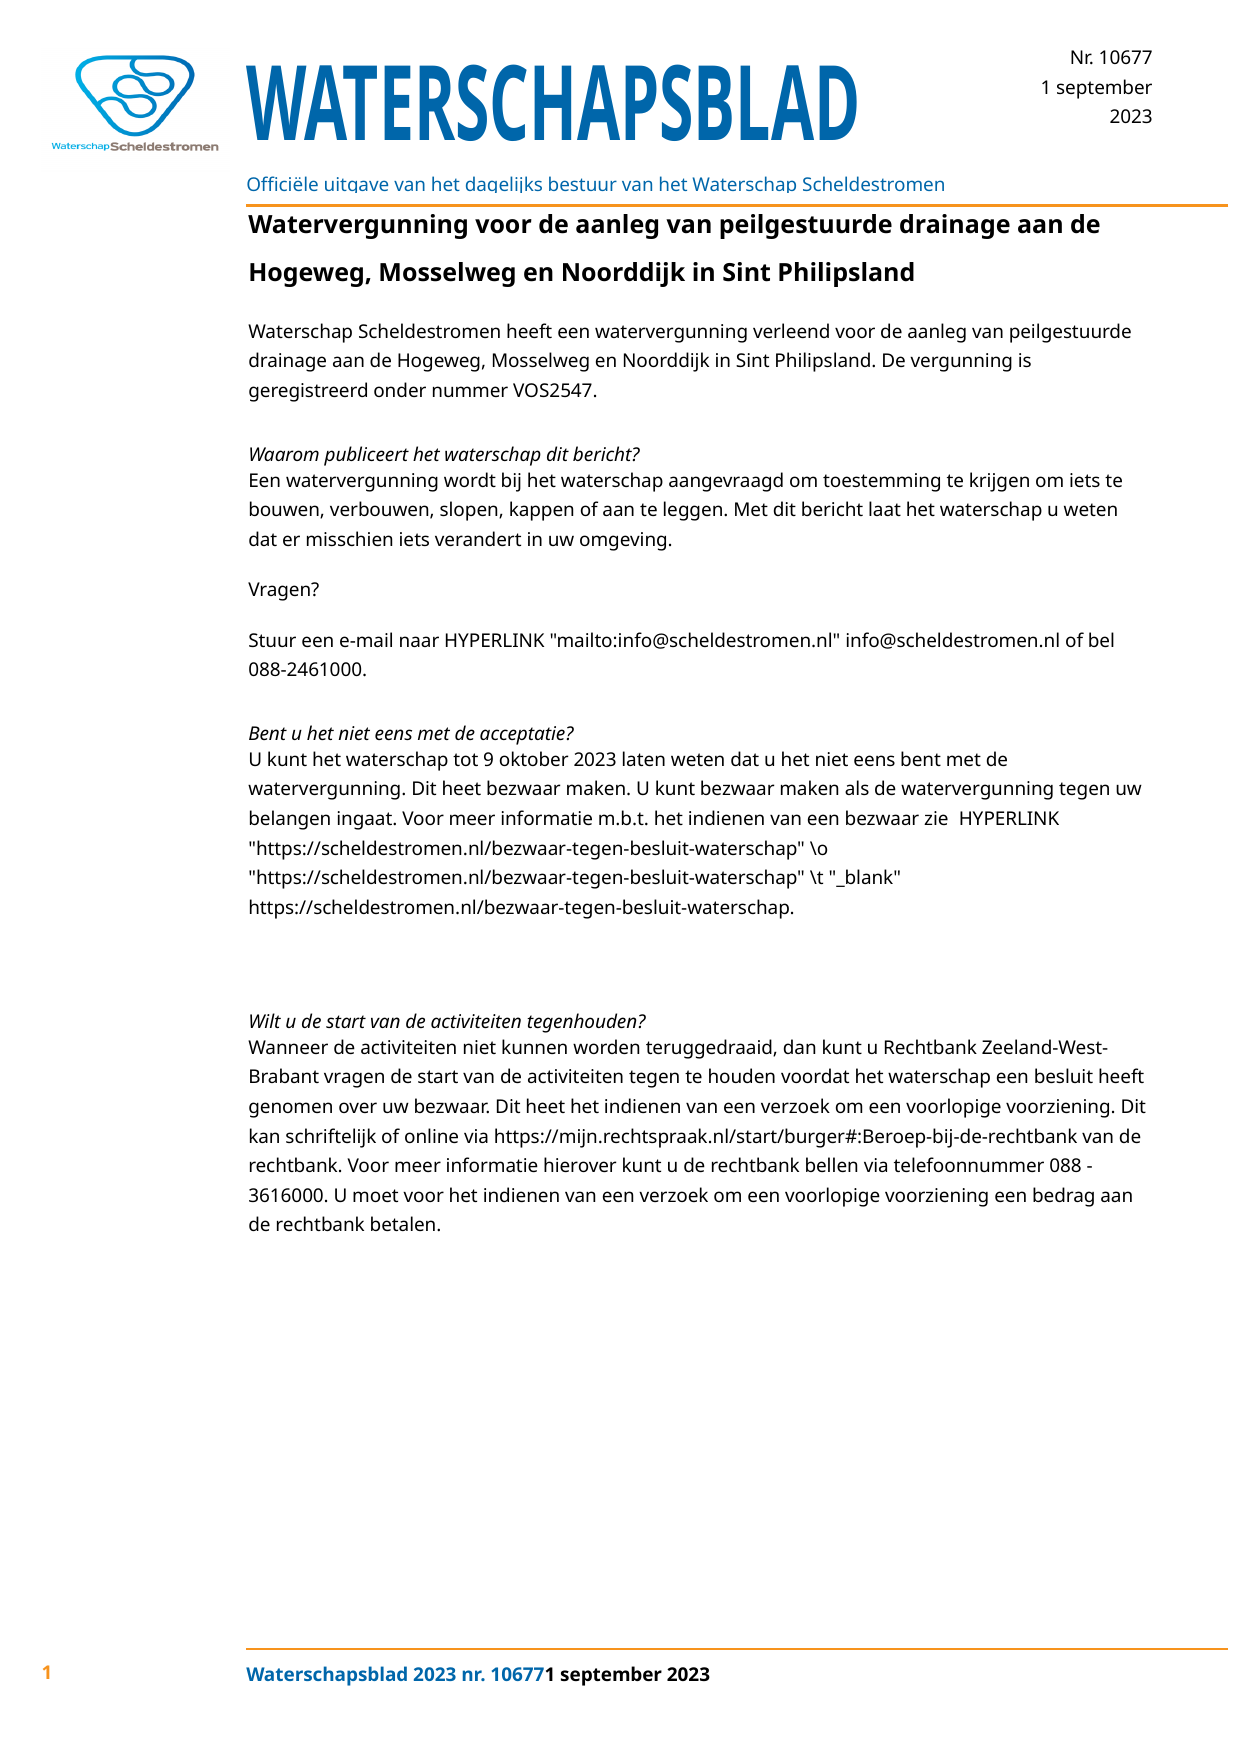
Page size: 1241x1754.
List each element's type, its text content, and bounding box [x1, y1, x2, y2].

text Stuur een e-mail naar HYPERLINK "mailto:info@scheldestromen.nl" info@scheldestromen.nl of bel 088-2461000. [248, 627, 1152, 682]
text Waterschap Scheldestromen heeft een watervergunning verleend voor de aanleg van peilgestuurde drainage aan de Hogeweg, Mosselweg en Noorddijk in Sint Philipsland. De vergunning is geregistreerd onder nummer VOS2547. [248, 318, 1152, 403]
text Watervergunning voor de aanleg van peilgestuurde drainage aan de Hogeweg, Mosselweg en Noorddijk in Sint Philipsland [248, 207, 1152, 288]
text Wanneer de activiteiten niet kunnen worden teruggedraaid, dan kunt u Rechtbank Zeeland-West-Brabant vragen de start van de activiteiten tegen te houden voordat het waterschap een besluit heeft genomen over uw bezwaar. Dit heet het indienen van een verzoek om een voorlopige voorziening. Dit kan schriftelijk of online via https://mijn.rechtspraak.nl/start/burger#:Beroep-bij-de-rechtbank van de rechtbank. Voor meer informatie hierover kunt u de rechtbank bellen via telefoonnummer 088 - 3616000. U moet voor het indienen van een verzoek om een voorlopige voorziening een bedrag aan de rechtbank betalen. [248, 1034, 1152, 1237]
text Wilt u de start van de activiteiten tegenhouden? [248, 1008, 1152, 1034]
text Vragen? [248, 576, 1152, 602]
text U kunt het waterschap tot 9 oktober 2023 laten weten dat u het niet eens bent met de watervergunning. Dit heet bezwaar maken. U kunt bezwaar maken als de watervergunning tegen uw belangen ingaat. Voor meer informatie m.b.t. het indienen van een bezwaar zie HYPERLINK "https://scheldestromen.nl/bezwaar-tegen-besluit-waterschap" \o "https://scheldestromen.nl/bezwaar-tegen-besluit-waterschap" \t "_blank" https://scheldestromen.nl/bezwaar-tegen-besluit-waterschap. [248, 746, 1152, 920]
text Waarom publiceert het waterschap dit bericht? [248, 441, 1152, 467]
picture [41, 47, 231, 172]
text Een watervergunning wordt bij het waterschap aangevraagd om toestemming te krijgen om iets te bouwen, verbouwen, slopen, kappen of aan te leggen. Met dit bericht laat het waterschap u weten dat er misschien iets verandert in uw omgeving. [248, 467, 1152, 552]
text Bent u het niet eens met de acceptatie? [248, 720, 1152, 746]
